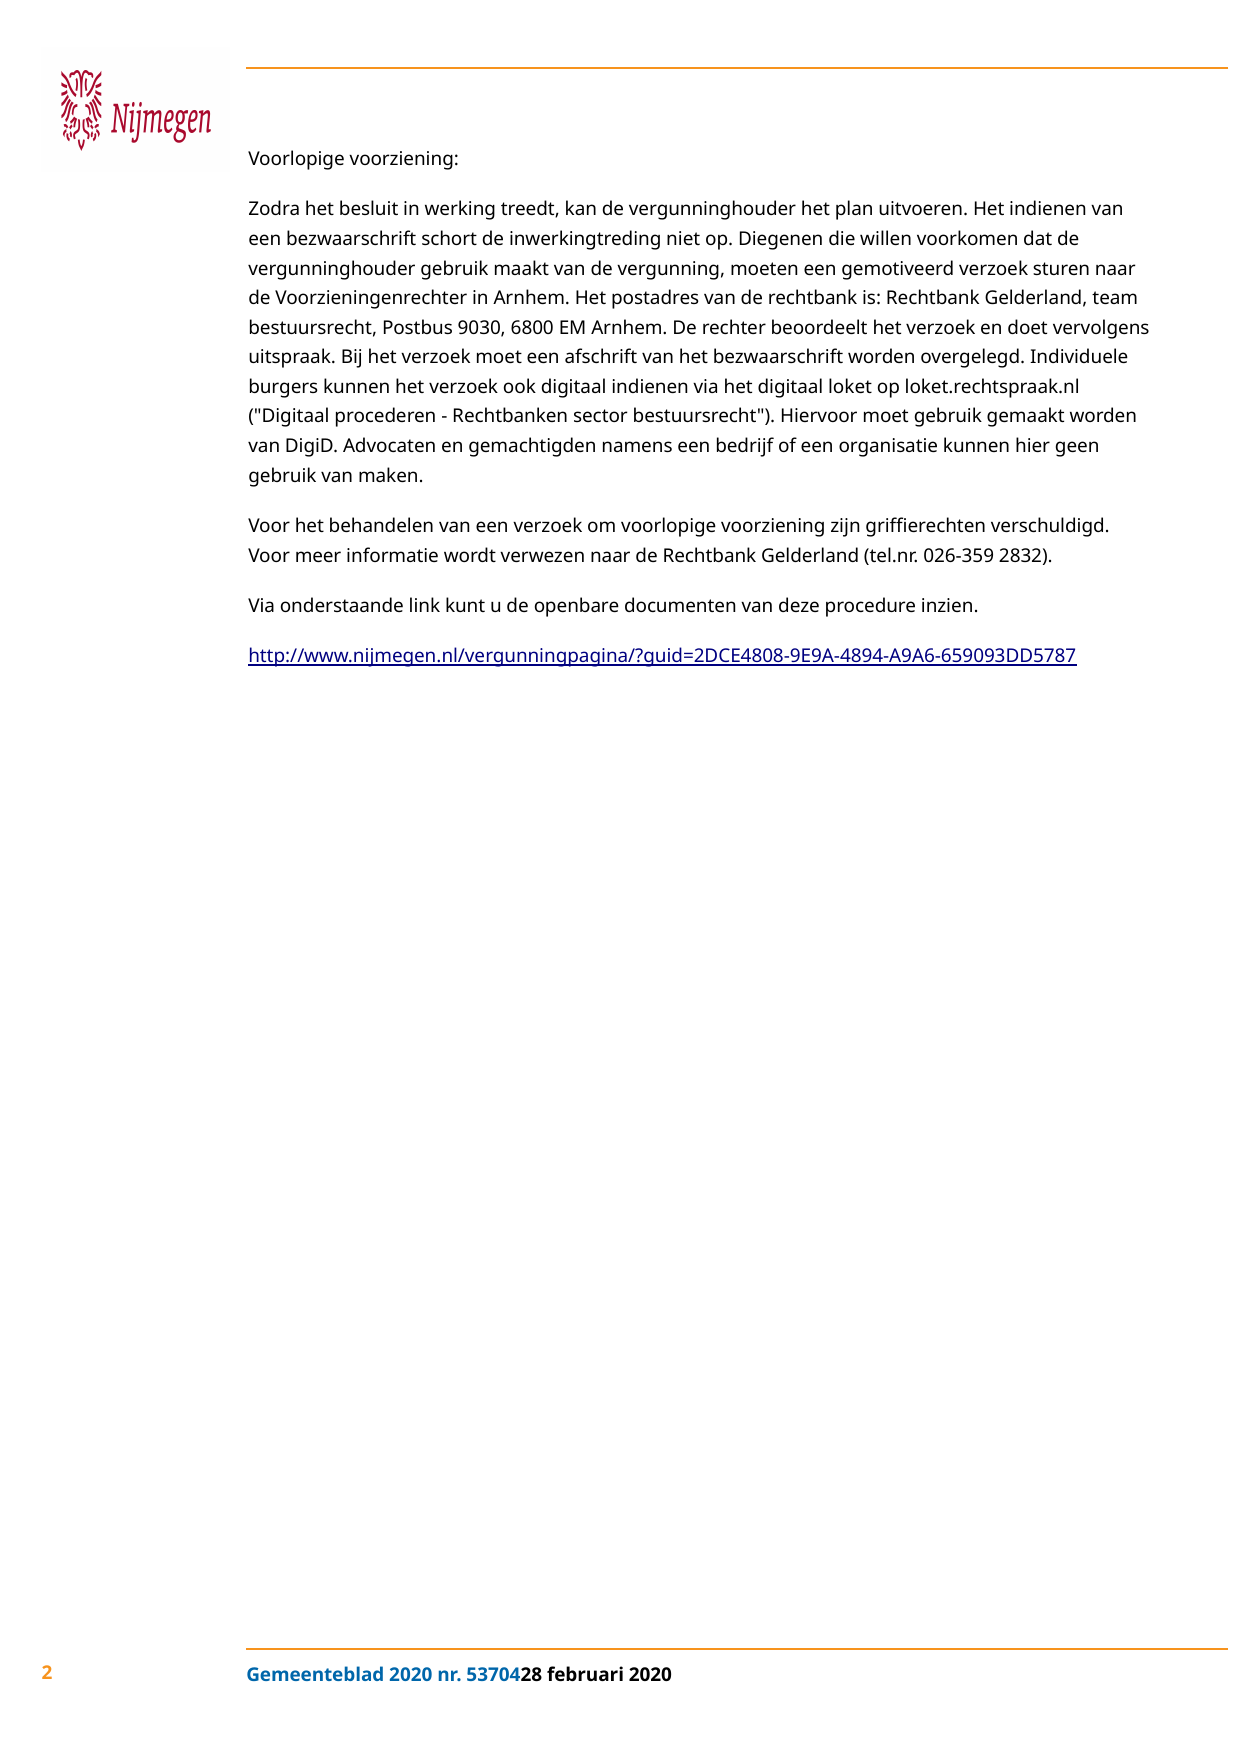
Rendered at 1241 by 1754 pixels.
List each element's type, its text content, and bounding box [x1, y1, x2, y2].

text Via onderstaande link kunt u de openbare documenten van deze procedure inzien. [248, 592, 1152, 618]
picture [41, 47, 231, 172]
text Voorlopige voorziening: [248, 145, 1152, 171]
text Zodra het besluit in werking treedt, kan de vergunninghouder het plan uitvoeren. Het indienen van een bezwaarschrift schort de inwerkingtreding niet op. Diegenen die willen voorkomen dat de vergunninghouder gebruik maakt van de vergunning, moeten een gemotiveerd verzoek sturen naar de Voorzieningenrechter in Arnhem. Het postadres van de rechtbank is: Rechtbank Gelderland, team bestuursrecht, Postbus 9030, 6800 EM Arnhem. De rechter beoordeelt het verzoek en doet vervolgens uitspraak. Bij het verzoek moet een afschrift van het bezwaarschrift worden overgelegd. Individuele burgers kunnen het verzoek ook digitaal indienen via het digitaal loket op loket.rechtspraak.nl ("Digitaal procederen - Rechtbanken sector bestuursrecht"). Hiervoor moet gebruik gemaakt worden van DigiD. Advocaten en gemachtigden namens een bedrijf of een organisatie kunnen hier geen gebruik van maken. [248, 196, 1152, 488]
text http://www.nijmegen.nl/vergunningpagina/?guid=2DCE4808-9E9A-4894-A9A6-659093DD5787 [248, 643, 1152, 668]
text Voor het behandelen van een verzoek om voorlopige voorziening zijn griffierechten verschuldigd. Voor meer informatie wordt verwezen naar de Rechtbank Gelderland (tel.nr. 026-359 2832). [248, 512, 1152, 568]
